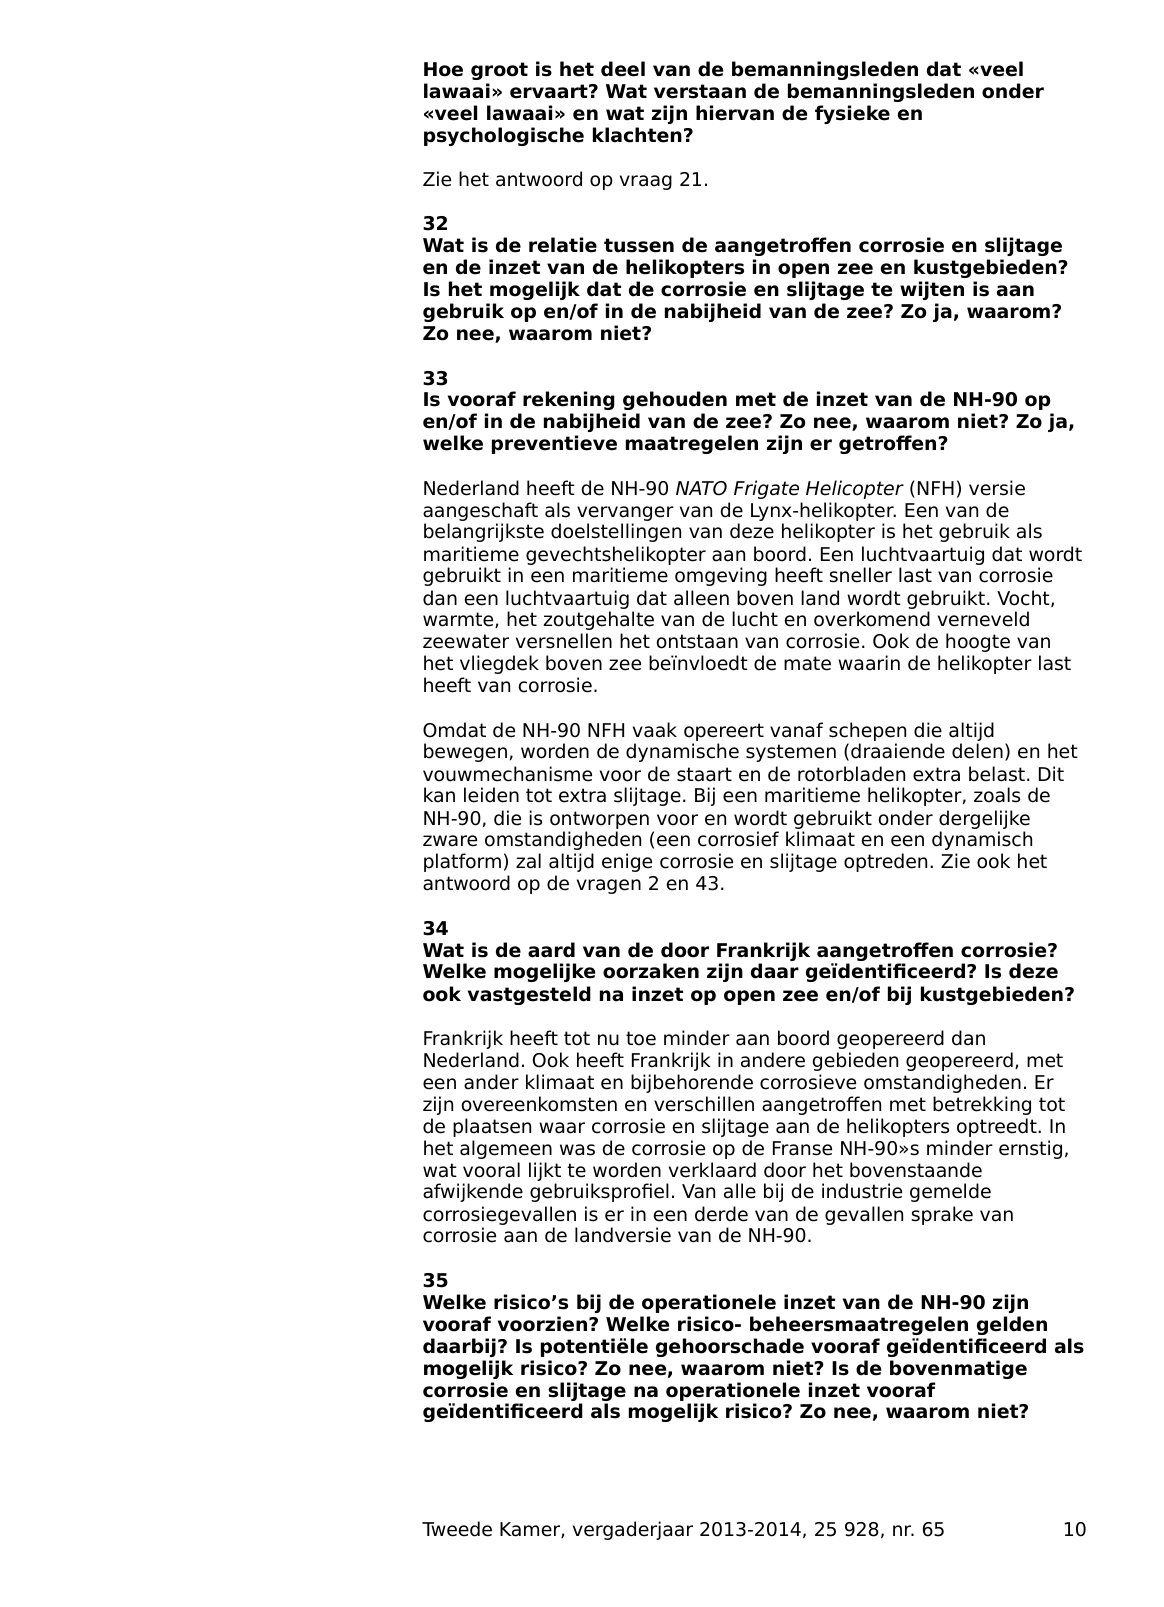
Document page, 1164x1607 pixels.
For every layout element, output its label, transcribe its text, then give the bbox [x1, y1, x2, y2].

text Omdat de NH-90 NFH vaak opereert vanaf schepen die altijd bewegen, worden de dynamische systemen (draaiende delen) en het vouwmechanisme voor de staart en de rotorbladen extra belast. Dit kan leiden tot extra slijtage. Bij een maritieme helikopter, zoals de NH-90, die is ontworpen voor en wordt gebruikt onder dergelijke zware omstandigheden (een corrosief klimaat en een dynamisch platform) zal altijd enige corrosie en slijtage optreden. Zie ook het antwoord op de vragen 2 en 43. [422, 719, 1087, 895]
text Wat is de aard van de door Frankrijk aangetroffen corrosie? Welke mogelijke oorzaken zijn daar geïdentificeerd? Is deze ook vastgesteld na inzet op open zee en/of bij kustgebieden? [422, 939, 1087, 1005]
text Welke risico’s bij de operationele inzet van de NH-90 zijn vooraf voorzien? Welke risico- beheersmaatregelen gelden daarbij? Is potentiële gehoorschade vooraf geïdentificeerd als mogelijk risico? Zo nee, waarom niet? Is de bovenmatige corrosie en slijtage na operationele inzet vooraf geïdentificeerd als mogelijk risico? Zo nee, waarom niet? [422, 1292, 1087, 1423]
text Frankrijk heeft tot nu toe minder aan boord geopereerd dan Nederland. Ook heeft Frankrijk in andere gebieden geopereerd, met een ander klimaat en bijbehorende corrosieve omstandigheden. Er zijn overeenkomsten en verschillen aangetroffen met betrekking tot de plaatsen waar corrosie en slijtage aan de helikopters optreedt. In het algemeen was de corrosie op de Franse NH-90»s minder ernstig, wat vooral lijkt te worden verklaard door het bovenstaande afwijkende gebruiksprofiel. Van alle bij de industrie gemelde corrosiegevallen is er in een derde van de gevallen sprake van corrosie aan de landversie van de NH-90. [422, 1028, 1087, 1247]
text 32 [422, 213, 1087, 235]
text 33 [422, 367, 1087, 389]
text Nederland heeft de NH-90 NATO Frigate Helicopter (NFH) versie aangeschaft als vervanger van de Lynx-helikopter. Een van de belangrijkste doelstellingen van deze helikopter is het gebruik als maritieme gevechtshelikopter aan boord. Een luchtvaartuig dat wordt gebruikt in een maritieme omgeving heeft sneller last van corrosie dan een luchtvaartuig dat alleen boven land wordt gebruikt. Vocht, warmte, het zoutgehalte van de lucht en overkomend verneveld zeewater versnellen het ontstaan van corrosie. Ook de hoogte van het vliegdek boven zee beïnvloedt de mate waarin de helikopter last heeft van corrosie. [422, 477, 1087, 697]
text Wat is de relatie tussen de aangetroffen corrosie en slijtage en de inzet van de helikopters in open zee en kustgebieden? Is het mogelijk dat de corrosie en slijtage te wijten is aan gebruik op en/of in de nabijheid van de zee? Zo ja, waarom? Zo nee, waarom niet? [422, 235, 1087, 345]
text 34 [422, 917, 1087, 939]
text 35 [422, 1269, 1087, 1292]
text Is vooraf rekening gehouden met de inzet van de NH-90 op en/of in de nabijheid van de zee? Zo nee, waarom niet? Zo ja, welke preventieve maatregelen zijn er getroffen? [422, 389, 1087, 455]
text Zie het antwoord op vraag 21. [422, 169, 1087, 191]
text Hoe groot is het deel van de bemanningsleden dat «veel lawaai» ervaart? Wat verstaan de bemanningsleden onder «veel lawaai» en wat zijn hiervan de fysieke en psychologische klachten? [422, 59, 1087, 147]
